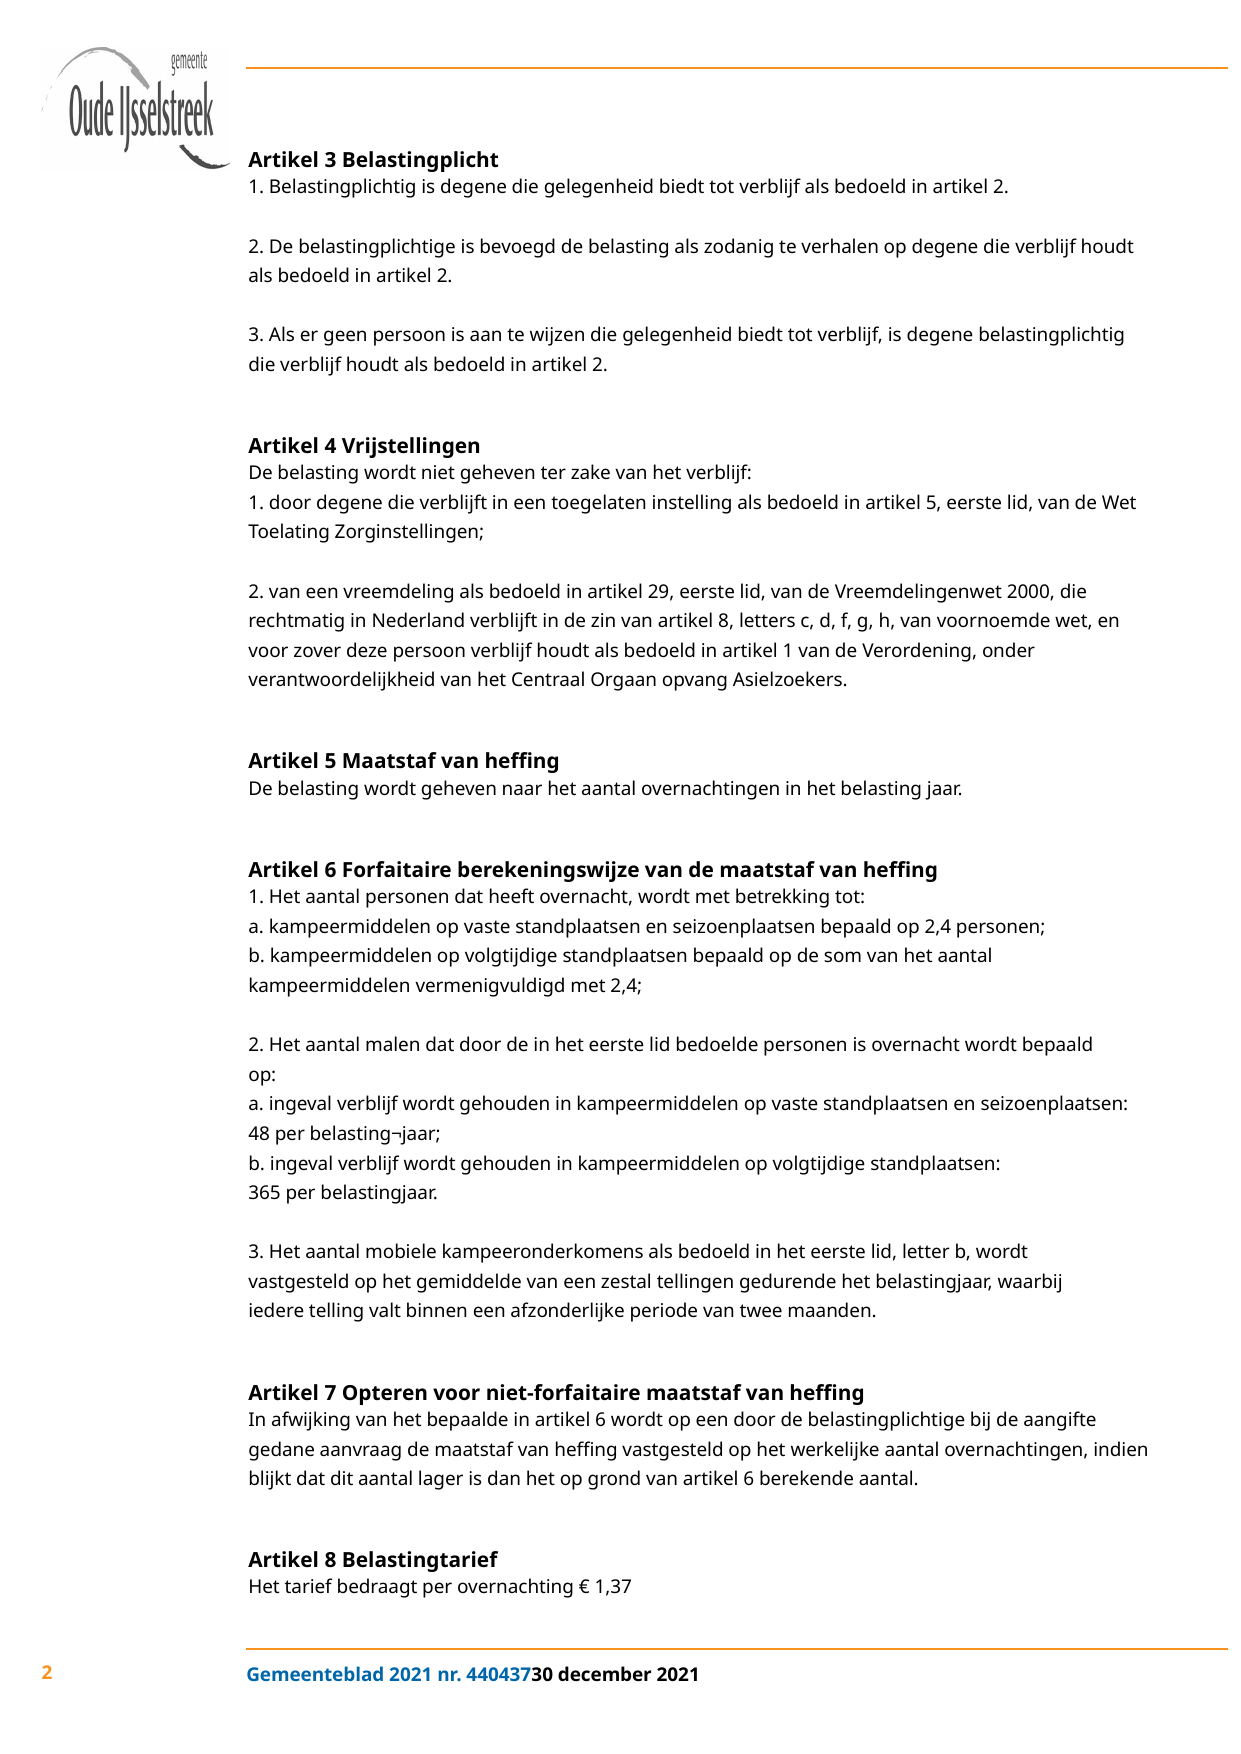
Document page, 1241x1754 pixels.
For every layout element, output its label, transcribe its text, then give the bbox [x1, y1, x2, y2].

text kampeermiddelen vermenigvuldigd met 2,4; [248, 972, 1152, 998]
text rechtmatig in Nederland verblijft in de zin van artikel 8, letters c, d, f, g, h, van voornoemde wet, en voor zover deze persoon verblijf houdt als bedoeld in artikel 1 van de Verordening, onder verantwoordelijkheid van het Centraal Orgaan opvang Asielzoekers. [248, 607, 1152, 692]
text 2. van een vreemdeling als bedoeld in artikel 29, eerste lid, van de Vreemdelingenwet 2000, die [248, 578, 1152, 604]
text Artikel 3 Belastingplicht [248, 145, 1152, 174]
text 365 per belastingjaar. [248, 1179, 1152, 1205]
text 1. door degene die verblijft in een toegelaten instelling als bedoeld in artikel 5, eerste lid, van de Wet Toelating Zorginstellingen; [248, 489, 1152, 544]
picture [41, 47, 231, 172]
text 2. De belastingplichtige is bevoegd de belasting als zodanig te verhalen op degene die verblijf houdt als bedoeld in artikel 2. [248, 233, 1152, 288]
text De belasting wordt niet geheven ter zake van het verblijf: [248, 459, 1152, 485]
text 48 per belasting¬jaar; [248, 1120, 1152, 1146]
text b. ingeval verblijf wordt gehouden in kampeermiddelen op volgtijdige standplaatsen: [248, 1150, 1152, 1176]
text In afwijking van het bepaalde in artikel 6 wordt op een door de belastingplichtige bij de aangifte gedane aanvraag de maatstaf van heffing vastgesteld op het werkelijke aantal overnachtingen, indien blijkt dat dit aantal lager is dan het op grond van artikel 6 berekende aantal. [248, 1406, 1152, 1491]
text Artikel 8 Belastingtarief [248, 1545, 1152, 1574]
text 3. Het aantal mobiele kampeeronderkomens als bedoeld in het eerste lid, letter b, wordt [248, 1238, 1152, 1264]
text Artikel 5 Maatstaf van heffing [248, 747, 1152, 775]
text 2. Het aantal malen dat door de in het eerste lid bedoelde personen is overnacht wordt bepaald [248, 1031, 1152, 1057]
text iedere telling valt binnen een afzonderlijke periode van twee maanden. [248, 1298, 1152, 1323]
text a. kampeermiddelen op vaste standplaatsen en seizoenplaatsen bepaald op 2,4 personen; [248, 913, 1152, 939]
text De belasting wordt geheven naar het aantal overnachtingen in het belasting jaar. [248, 775, 1152, 801]
text vastgesteld op het gemiddelde van een zestal tellingen gedurende het belastingjaar, waarbij [248, 1268, 1152, 1294]
text op: [248, 1061, 1152, 1087]
text 1. Het aantal personen dat heeft overnacht, wordt met betrekking tot: [248, 883, 1152, 909]
text a. ingeval verblijf wordt gehouden in kampeermiddelen op vaste standplaatsen en seizoenplaatsen: [248, 1091, 1152, 1116]
text Artikel 6 Forfaitaire berekeningswijze van de maatstaf van heffing [248, 855, 1152, 883]
text Artikel 7 Opteren voor niet-forfaitaire maatstaf van heffing [248, 1378, 1152, 1406]
text b. kampeermiddelen op volgtijdige standplaatsen bepaald op de som van het aantal [248, 943, 1152, 968]
text Artikel 4 Vrijstellingen [248, 431, 1152, 459]
text 1. Belastingplichtig is degene die gelegenheid biedt tot verblijf als bedoeld in artikel 2. [248, 174, 1152, 199]
text 3. Als er geen persoon is aan te wijzen die gelegenheid biedt tot verblijf, is degene belastingplichtig die verblijf houdt als bedoeld in artikel 2. [248, 322, 1152, 377]
text Het tarief bedraagt per overnachting € 1,37 [248, 1574, 1152, 1599]
